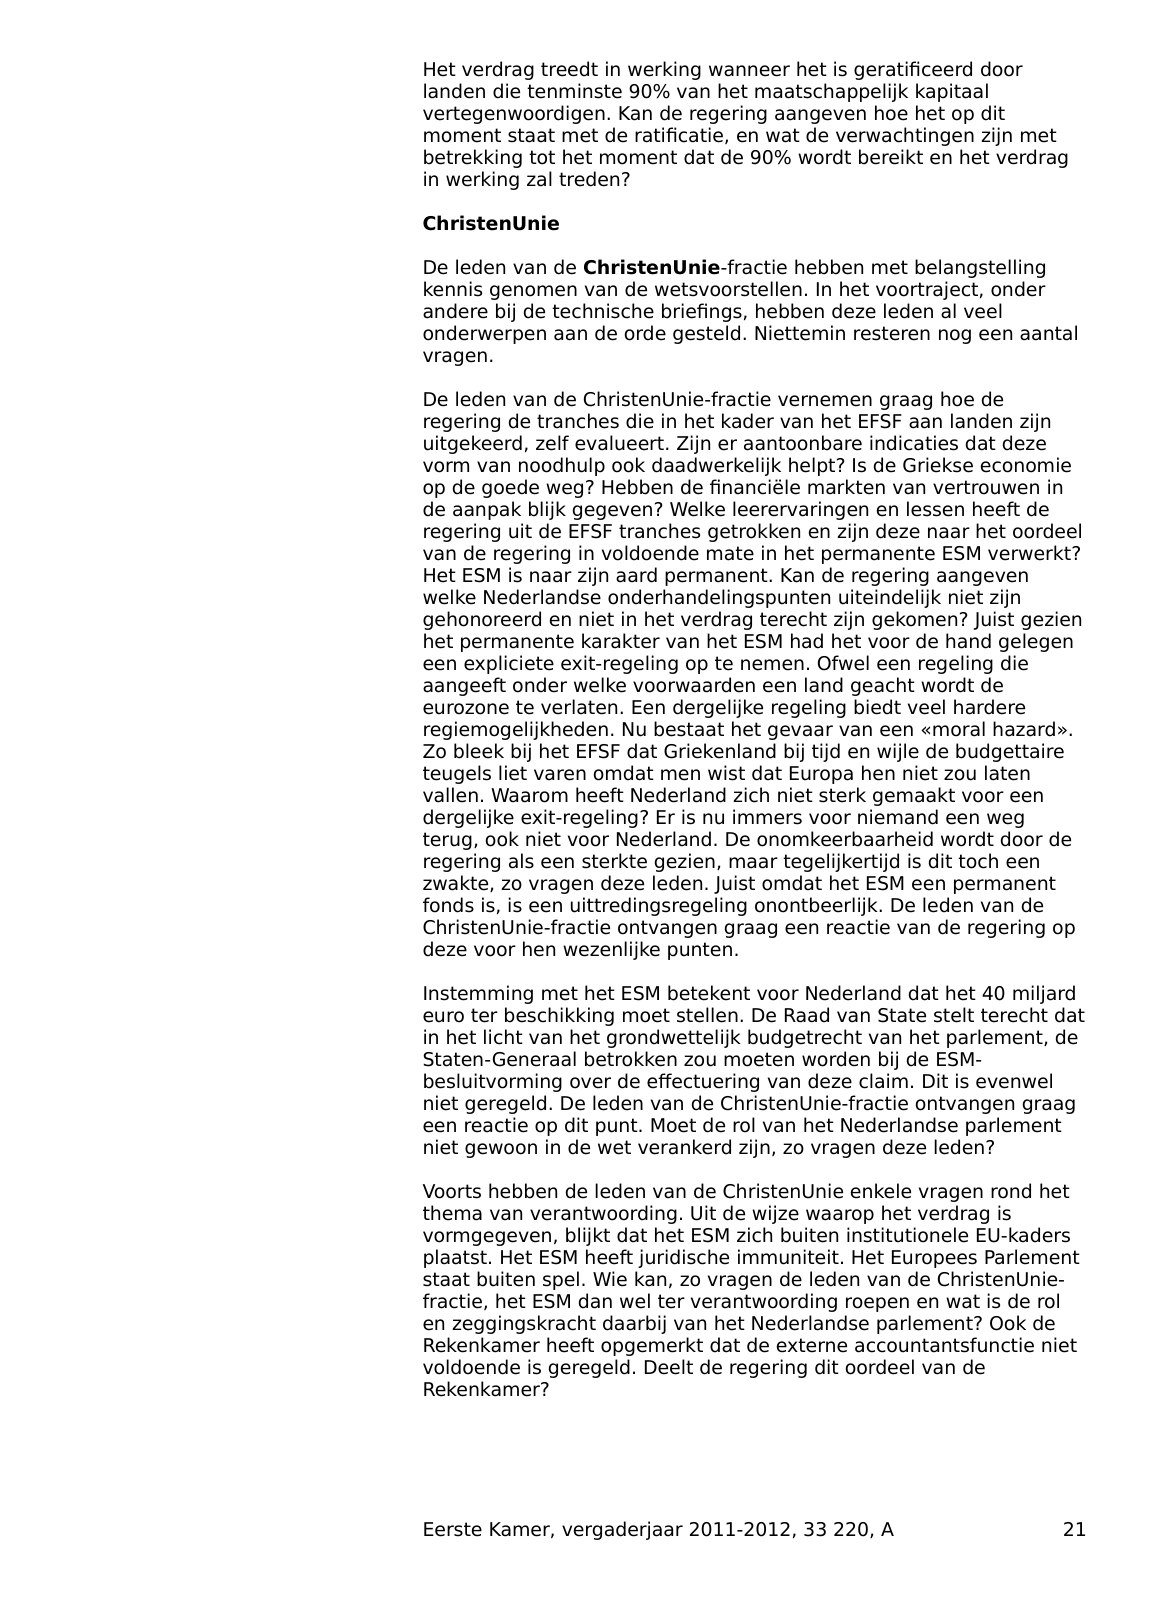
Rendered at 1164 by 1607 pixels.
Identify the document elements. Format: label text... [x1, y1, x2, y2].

text Het verdrag treedt in werking wanneer het is geratificeerd door landen die tenminste 90% van het maatschappelijk kapitaal vertegenwoordigen. Kan de regering aangeven hoe het op dit moment staat met de ratificatie, en wat de verwachtingen zijn met betrekking tot het moment dat de 90% wordt bereikt en het verdrag in werking zal treden? [422, 59, 1087, 191]
subtitle ChristenUnie [422, 213, 1087, 235]
text De leden van de ChristenUnie-fractie vernemen graag hoe de regering de tranches die in het kader van het EFSF aan landen zijn uitgekeerd, zelf evalueert. Zijn er aantoonbare indicaties dat deze vorm van noodhulp ook daadwerkelijk helpt? Is de Griekse economie op de goede weg? Hebben de financiële markten van vertrouwen in de aanpak blijk gegeven? Welke leerervaringen en lessen heeft de regering uit de EFSF tranches getrokken en zijn deze naar het oordeel van de regering in voldoende mate in het permanente ESM verwerkt? [422, 389, 1087, 565]
text Het ESM is naar zijn aard permanent. Kan de regering aangeven welke Nederlandse onderhandelingspunten uiteindelijk niet zijn gehonoreerd en niet in het verdrag terecht zijn gekomen? Juist gezien het permanente karakter van het ESM had het voor de hand gelegen een expliciete exit-regeling op te nemen. Ofwel een regeling die aangeeft onder welke voorwaarden een land geacht wordt de eurozone te verlaten. Een dergelijke regeling biedt veel hardere regiemogelijkheden. Nu bestaat het gevaar van een «moral hazard». Zo bleek bij het EFSF dat Griekenland bij tijd en wijle de budgettaire teugels liet varen omdat men wist dat Europa hen niet zou laten vallen. Waarom heeft Nederland zich niet sterk gemaakt voor een dergelijke exit-regeling? Er is nu immers voor niemand een weg terug, ook niet voor Nederland. De onomkeerbaarheid wordt door de regering als een sterkte gezien, maar tegelijkertijd is dit toch een zwakte, zo vragen deze leden. Juist omdat het ESM een permanent fonds is, is een uittredingsregeling onontbeerlijk. De leden van de ChristenUnie-fractie ontvangen graag een reactie van de regering op deze voor hen wezenlijke punten. [422, 565, 1087, 961]
text De leden van de ChristenUnie-fractie hebben met belangstelling kennis genomen van de wetsvoorstellen. In het voortraject, onder andere bij de technische briefings, hebben deze leden al veel onderwerpen aan de orde gesteld. Niettemin resteren nog een aantal vragen. [422, 257, 1087, 367]
text Voorts hebben de leden van de ChristenUnie enkele vragen rond het thema van verantwoording. Uit de wijze waarop het verdrag is vormgegeven, blijkt dat het ESM zich buiten institutionele EU-kaders plaatst. Het ESM heeft juridische immuniteit. Het Europees Parlement staat buiten spel. Wie kan, zo vragen de leden van de ChristenUnie-fractie, het ESM dan wel ter verantwoording roepen en wat is de rol en zeggingskracht daarbij van het Nederlandse parlement? Ook de Rekenkamer heeft opgemerkt dat de externe accountantsfunctie niet voldoende is geregeld. Deelt de regering dit oordeel van de Rekenkamer? [422, 1181, 1087, 1401]
text Instemming met het ESM betekent voor Nederland dat het 40 miljard euro ter beschikking moet stellen. De Raad van State stelt terecht dat in het licht van het grondwettelijk budgetrecht van het parlement, de Staten-Generaal betrokken zou moeten worden bij de ESM-besluitvorming over de effectuering van deze claim. Dit is evenwel niet geregeld. De leden van de ChristenUnie-fractie ontvangen graag een reactie op dit punt. Moet de rol van het Nederlandse parlement niet gewoon in de wet verankerd zijn, zo vragen deze leden? [422, 983, 1087, 1159]
